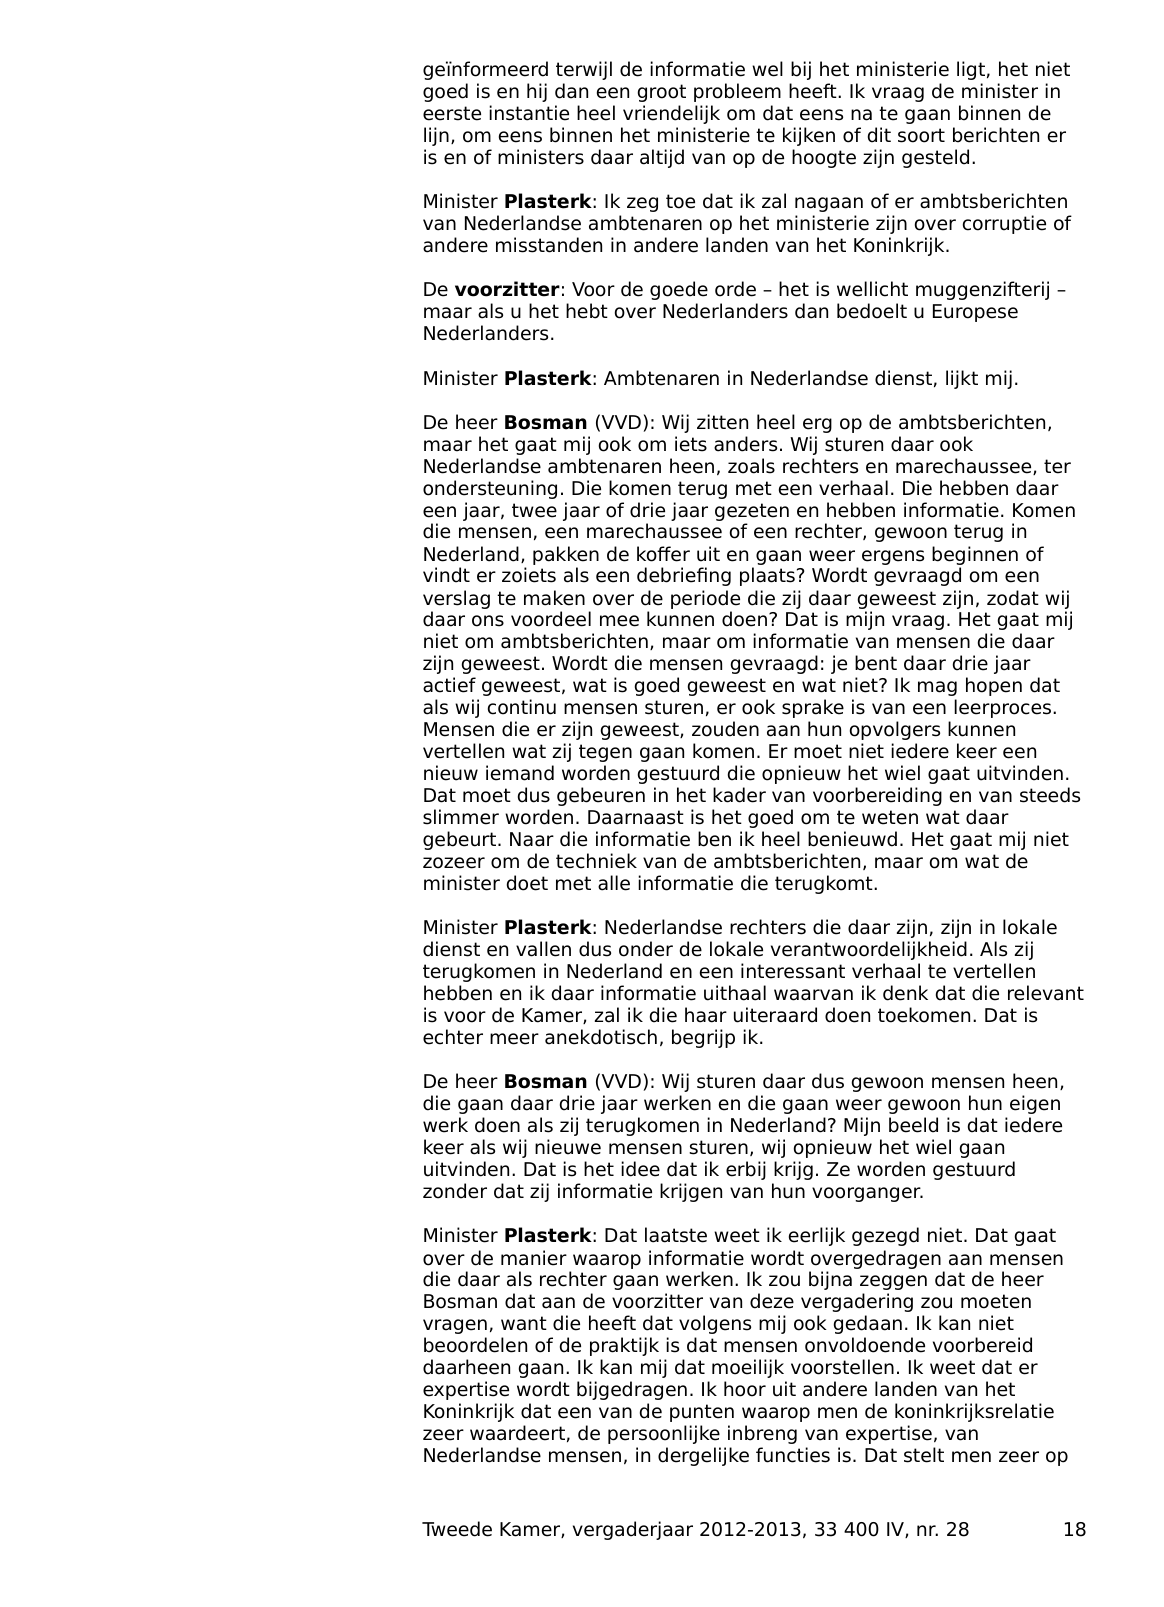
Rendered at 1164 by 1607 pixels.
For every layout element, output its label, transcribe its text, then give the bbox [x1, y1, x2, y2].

text De heer Bosman (VVD): Wij sturen daar dus gewoon mensen heen, die gaan daar drie jaar werken en die gaan weer gewoon hun eigen werk doen als zij terugkomen in Nederland? Mijn beeld is dat iedere keer als wij nieuwe mensen sturen, wij opnieuw het wiel gaan uitvinden. Dat is het idee dat ik erbij krijg. Ze worden gestuurd zonder dat zij informatie krijgen van hun voorganger. [422, 1071, 1087, 1203]
text Minister Plasterk: Ik zeg toe dat ik zal nagaan of er ambtsberichten van Nederlandse ambtenaren op het ministerie zijn over corruptie of andere misstanden in andere landen van het Koninkrijk. [422, 191, 1087, 257]
text De voorzitter: Voor de goede orde – het is wellicht muggenzifterij – maar als u het hebt over Nederlanders dan bedoelt u Europese Nederlanders. [422, 279, 1087, 345]
text Minister Plasterk: Dat laatste weet ik eerlijk gezegd niet. Dat gaat over de manier waarop informatie wordt overgedragen aan mensen die daar als rechter gaan werken. Ik zou bijna zeggen dat de heer Bosman dat aan de voorzitter van deze vergadering zou moeten vragen, want die heeft dat volgens mij ook gedaan. Ik kan niet beoordelen of de praktijk is dat mensen onvoldoende voorbereid daarheen gaan. Ik kan mij dat moeilijk voorstellen. Ik weet dat er expertise wordt bijgedragen. Ik hoor uit andere landen van het Koninkrijk dat een van de punten waarop men de koninkrijksrelatie zeer waardeert, de persoonlijke inbreng van expertise, van Nederlandse mensen, in dergelijke functies is. Dat stelt men zeer op [422, 1225, 1087, 1467]
text Minister Plasterk: Nederlandse rechters die daar zijn, zijn in lokale dienst en vallen dus onder de lokale verantwoordelijkheid. Als zij terugkomen in Nederland en een interessant verhaal te vertellen hebben en ik daar informatie uithaal waarvan ik denk dat die relevant is voor de Kamer, zal ik die haar uiteraard doen toekomen. Dat is echter meer anekdotisch, begrijp ik. [422, 917, 1087, 1049]
text De heer Bosman (VVD): Wij zitten heel erg op de ambtsberichten, maar het gaat mij ook om iets anders. Wij sturen daar ook Nederlandse ambtenaren heen, zoals rechters en marechaussee, ter ondersteuning. Die komen terug met een verhaal. Die hebben daar een jaar, twee jaar of drie jaar gezeten en hebben informatie. Komen die mensen, een marechaussee of een rechter, gewoon terug in Nederland, pakken de koffer uit en gaan weer ergens beginnen of vindt er zoiets als een debriefing plaats? Wordt gevraagd om een verslag te maken over de periode die zij daar geweest zijn, zodat wij daar ons voordeel mee kunnen doen? Dat is mijn vraag. Het gaat mij niet om ambtsberichten, maar om informatie van mensen die daar zijn geweest. Wordt die mensen gevraagd: je bent daar drie jaar actief geweest, wat is goed geweest en wat niet? Ik mag hopen dat als wij continu mensen sturen, er ook sprake is van een leerproces. Mensen die er zijn geweest, zouden aan hun opvolgers kunnen vertellen wat zij tegen gaan komen. Er moet niet iedere keer een nieuw iemand worden gestuurd die opnieuw het wiel gaat uitvinden. Dat moet dus gebeuren in het kader van voorbereiding en van steeds slimmer worden. Daarnaast is het goed om te weten wat daar gebeurt. Naar die informatie ben ik heel benieuwd. Het gaat mij niet zozeer om de techniek van de ambtsberichten, maar om wat de minister doet met alle informatie die terugkomt. [422, 412, 1087, 895]
text geïnformeerd terwijl de informatie wel bij het ministerie ligt, het niet goed is en hij dan een groot probleem heeft. Ik vraag de minister in eerste instantie heel vriendelijk om dat eens na te gaan binnen de lijn, om eens binnen het ministerie te kijken of dit soort berichten er is en of ministers daar altijd van op de hoogte zijn gesteld. [422, 59, 1087, 169]
text Minister Plasterk: Ambtenaren in Nederlandse dienst, lijkt mij. [422, 367, 1087, 389]
